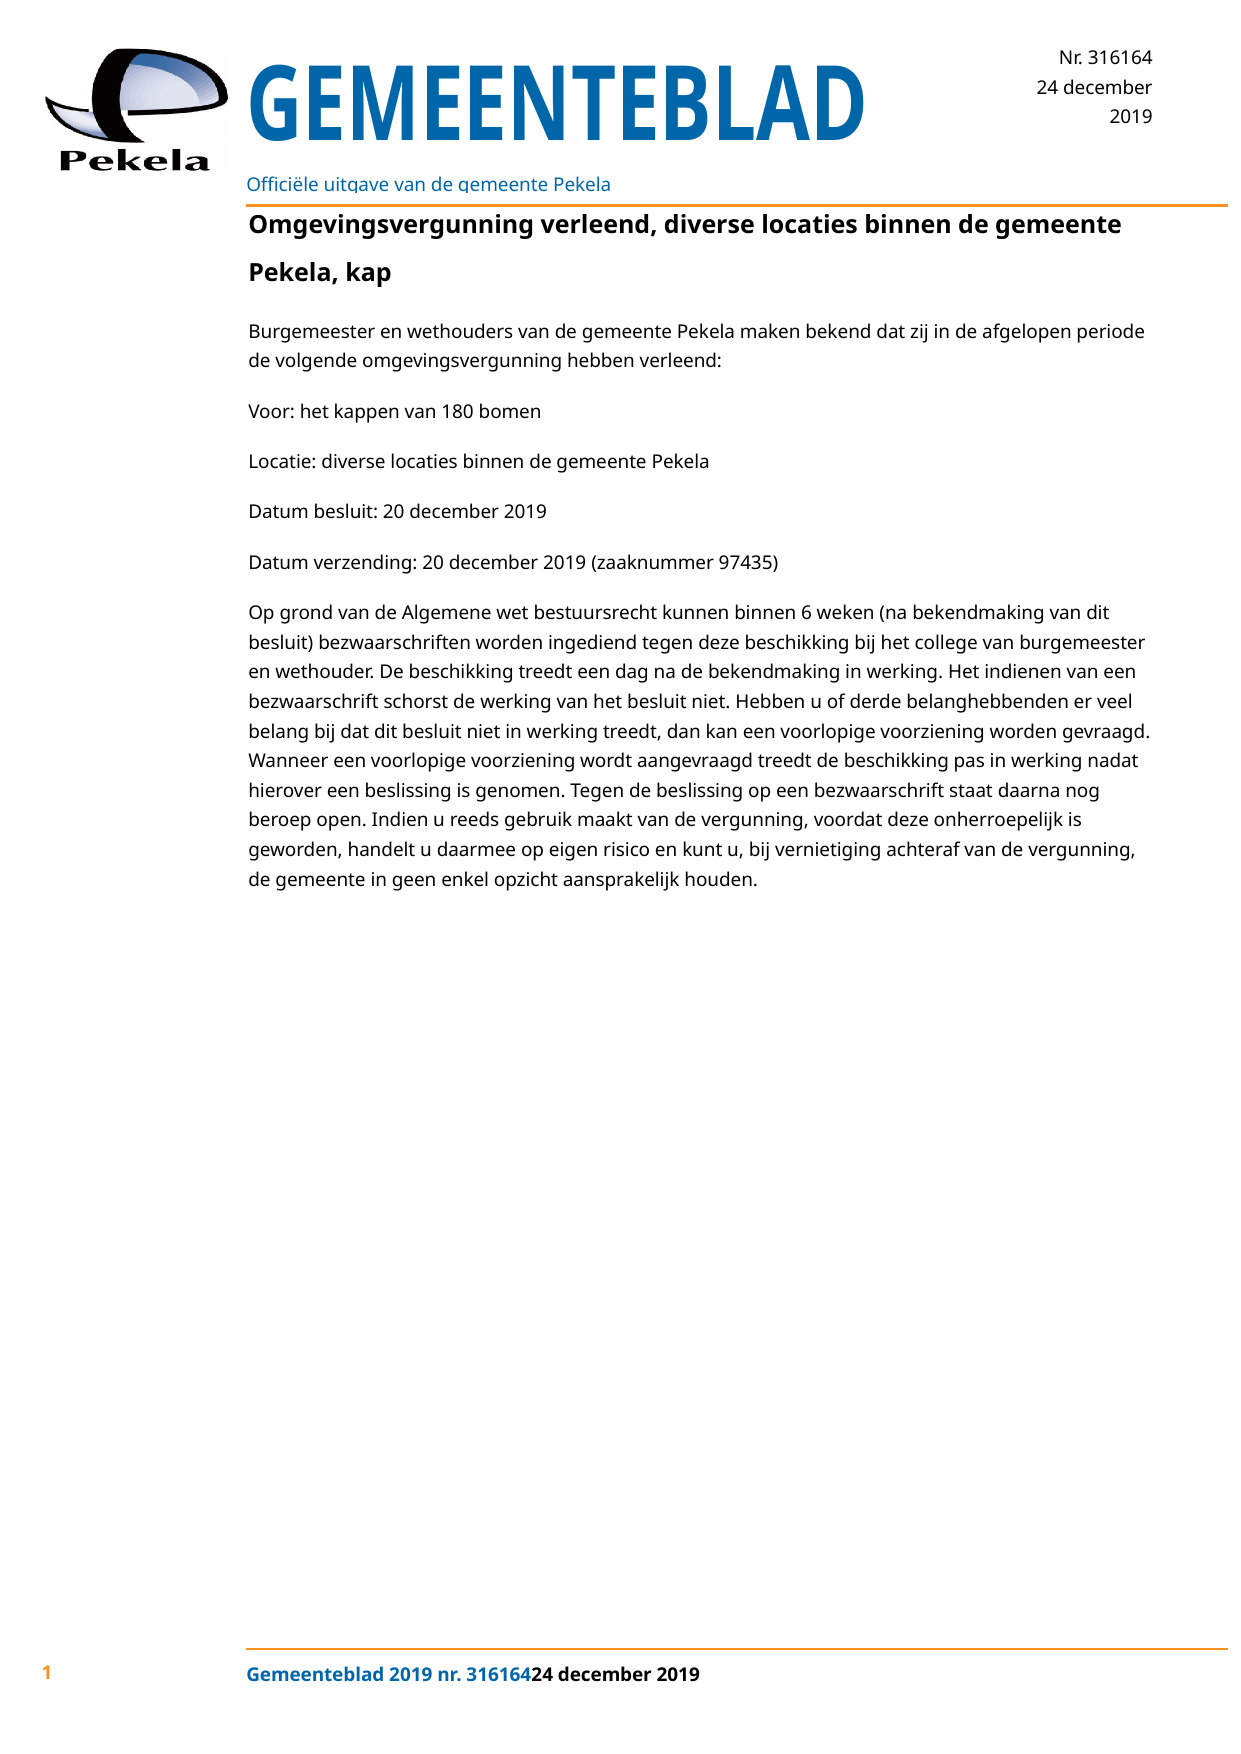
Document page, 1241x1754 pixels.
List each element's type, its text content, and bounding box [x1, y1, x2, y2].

text Datum besluit: 20 december 2019 [248, 499, 1152, 524]
text Datum verzending: 20 december 2019 (zaaknummer 97435) [248, 549, 1152, 575]
text Burgemeester en wethouders van de gemeente Pekela maken bekend dat zij in de afgelopen periode de volgende omgevingsvergunning hebben verleend: [248, 318, 1152, 373]
text Locatie: diverse locaties binnen de gemeente Pekela [248, 448, 1152, 474]
text Voor: het kappen van 180 bomen [248, 398, 1152, 424]
picture [41, 47, 231, 172]
text Op grond van de Algemene wet bestuursrecht kunnen binnen 6 weken (na bekendmaking van dit besluit) bezwaarschriften worden ingediend tegen deze beschikking bij het college van burgemeester en wethouder. De beschikking treedt een dag na de bekendmaking in werking. Het indienen van een bezwaarschrift schorst de werking van het besluit niet. Hebben u of derde belanghebbenden er veel belang bij dat dit besluit niet in werking treedt, dan kan een voorlopige voorziening worden gevraagd. Wanneer een voorlopige voorziening wordt aangevraagd treedt de beschikking pas in werking nadat hierover een beslissing is genomen. Tegen de beslissing op een bezwaarschrift staat daarna nog beroep open. Indien u reeds gebruik maakt van de vergunning, voordat deze onherroepelijk is geworden, handelt u daarmee op eigen risico en kunt u, bij vernietiging achteraf van de vergunning, de gemeente in geen enkel opzicht aansprakelijk houden. [248, 599, 1152, 892]
text Omgevingsvergunning verleend, diverse locaties binnen de gemeente Pekela, kap [248, 207, 1152, 288]
